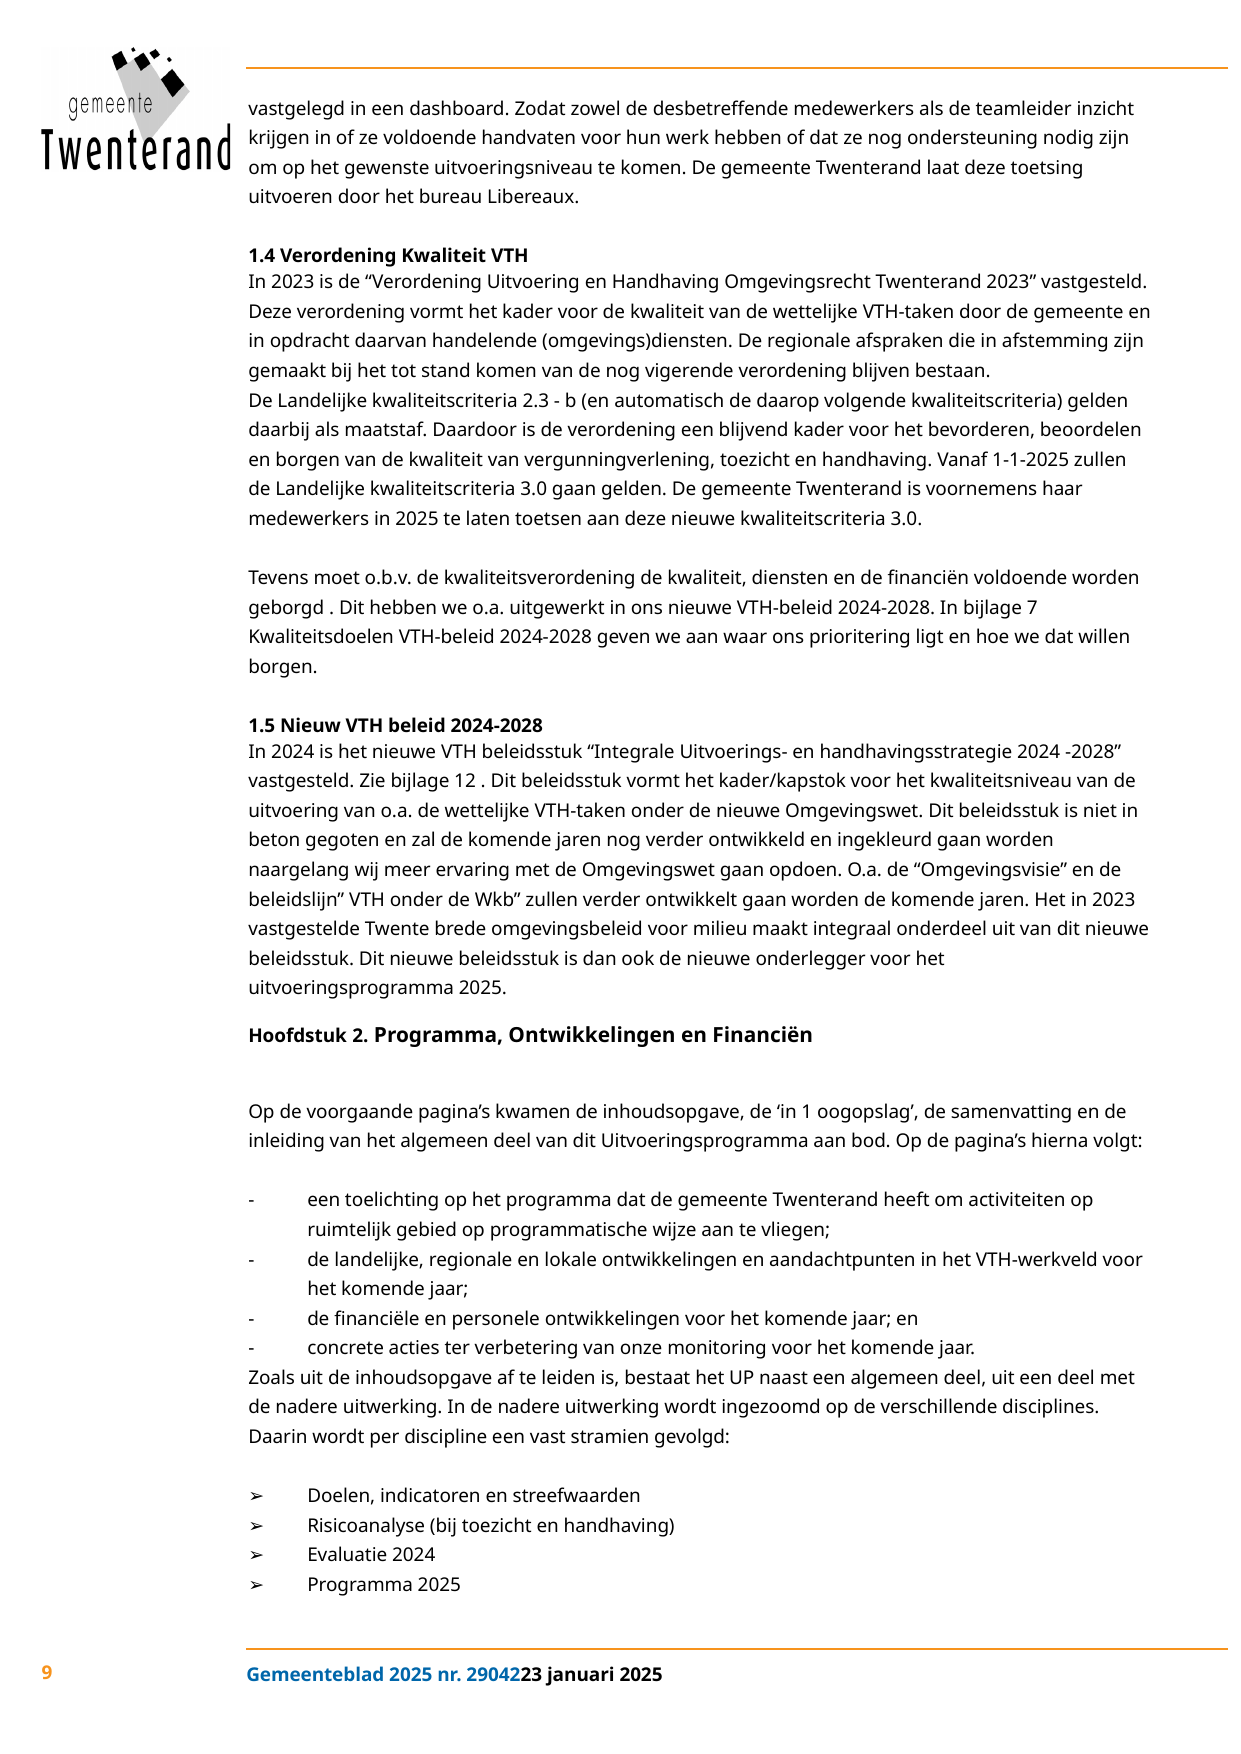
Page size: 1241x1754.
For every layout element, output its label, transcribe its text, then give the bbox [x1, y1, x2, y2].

text In 2024 is het nieuwe VTH beleidsstuk “Integrale Uitvoerings- en handhavingsstrategie 2024 -2028” vastgesteld. Zie bijlage 12 . Dit beleidsstuk vormt het kader/kapstok voor het kwaliteitsniveau van de uitvoering van o.a. de wettelijke VTH-taken onder de nieuwe Omgevingswet. Dit beleidsstuk is niet in beton gegoten en zal de komende jaren nog verder ontwikkeld en ingekleurd gaan worden naargelang wij meer ervaring met de Omgevingswet gaan opdoen. O.a. de “Omgevingsvisie” en de beleidslijn” VTH onder de Wkb” zullen verder ontwikkelt gaan worden de komende jaren. Het in 2023 vastgestelde Twente brede omgevingsbeleid voor milieu maakt integraal onderdeel uit van dit nieuwe beleidsstuk. Dit nieuwe beleidsstuk is dan ook de nieuwe onderlegger voor het uitvoeringsprogramma 2025. [248, 738, 1152, 1000]
text In 2023 is de “Verordening Uitvoering en Handhaving Omgevingsrecht Twenterand 2023” vastgesteld. Deze verordening vormt het kader voor de kwaliteit van de wettelijke VTH-taken door de gemeente en in opdracht daarvan handelende (omgevings)diensten. De regionale afspraken die in afstemming zijn gemaakt bij het tot stand komen van de nog vigerende verordening blijven bestaan. [248, 268, 1152, 383]
list de landelijke, regionale en lokale ontwikkelingen en aandachtpunten in het VTH-werkveld voor het komende jaar; [248, 1246, 1152, 1301]
list de financiële en personele ontwikkelingen voor het komende jaar; en [248, 1305, 1152, 1331]
list Programma 2025 [248, 1571, 1152, 1597]
text Hoofdstuk 2. Programma, Ontwikkelingen en Financiën [248, 1020, 1152, 1049]
text 1.4 Verordening Kwaliteit VTH [248, 243, 1152, 268]
text Zoals uit de inhoudsopgave af te leiden is, bestaat het UP naast een algemeen deel, uit een deel met de nadere uitwerking. In de nadere uitwerking wordt ingezoomd op de verschillende disciplines. Daarin wordt per discipline een vast stramien gevolgd: [248, 1364, 1152, 1449]
text vastgelegd in een dashboard. Zodat zowel de desbetreffende medewerkers als de teamleider inzicht krijgen in of ze voldoende handvaten voor hun werk hebben of dat ze nog ondersteuning nodig zijn om op het gewenste uitvoeringsniveau te komen. De gemeente Twenterand laat deze toetsing uitvoeren door het bureau Libereaux. [248, 95, 1152, 209]
list Doelen, indicatoren en streefwaarden [248, 1482, 1152, 1508]
list een toelichting op het programma dat de gemeente Twenterand heeft om activiteiten op ruimtelijk gebied op programmatische wijze aan te vliegen; [248, 1187, 1152, 1242]
text 1.5 Nieuw VTH beleid 2024-2028 [248, 712, 1152, 738]
list Evaluatie 2024 [248, 1542, 1152, 1567]
text De Landelijke kwaliteitscriteria 2.3 - b (en automatisch de daarop volgende kwaliteitscriteria) gelden daarbij als maatstaf. Daardoor is de verordening een blijvend kader voor het bevorderen, beoordelen en borgen van de kwaliteit van vergunningverlening, toezicht en handhaving. Vanaf 1-1-2025 zullen de Landelijke kwaliteitscriteria 3.0 gaan gelden. De gemeente Twenterand is voornemens haar medewerkers in 2025 te laten toetsen aan deze nieuwe kwaliteitscriteria 3.0. [248, 387, 1152, 531]
text Tevens moet o.b.v. de kwaliteitsverordening de kwaliteit, diensten en de financiën voldoende worden geborgd . Dit hebben we o.a. uitgewerkt in ons nieuwe VTH-beleid 2024-2028. In bijlage 7 Kwaliteitsdoelen VTH-beleid 2024-2028 geven we aan waar ons prioritering ligt en hoe we dat willen borgen. [248, 564, 1152, 679]
list concrete acties ter verbetering van onze monitoring voor het komende jaar. [248, 1334, 1152, 1360]
list Risicoanalyse (bij toezicht en handhaving) [248, 1512, 1152, 1538]
text Op de voorgaande pagina’s kwamen de inhoudsopgave, de ‘in 1 oogopslag’, de samenvatting en de inleiding van het algemeen deel van dit Uitvoeringsprogramma aan bod. Op de pagina’s hierna volgt: [248, 1098, 1152, 1153]
picture [41, 47, 231, 172]
